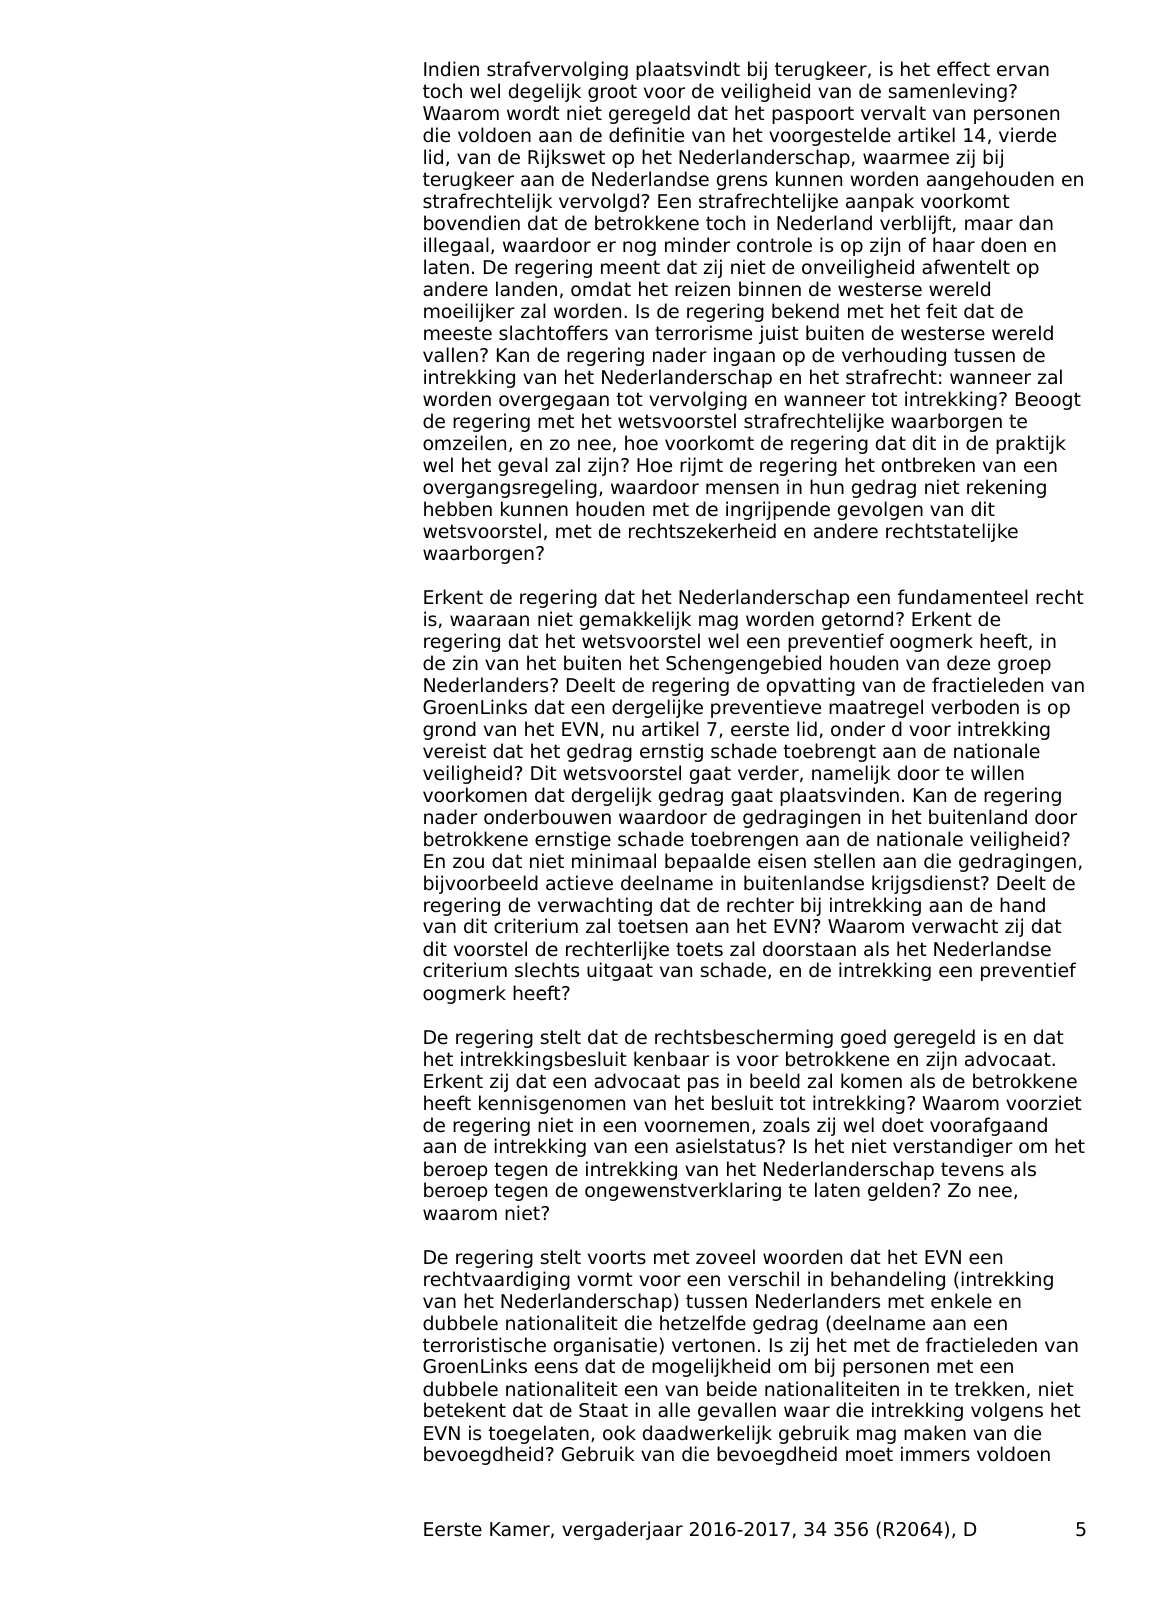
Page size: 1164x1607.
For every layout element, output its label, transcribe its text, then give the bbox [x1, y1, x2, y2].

text Erkent de regering dat het Nederlanderschap een fundamenteel recht is, waaraan niet gemakkelijk mag worden getornd? Erkent de regering dat het wetsvoorstel wel een preventief oogmerk heeft, in de zin van het buiten het Schengengebied houden van deze groep Nederlanders? Deelt de regering de opvatting van de fractieleden van GroenLinks dat een dergelijke preventieve maatregel verboden is op grond van het EVN, nu artikel 7, eerste lid, onder d voor intrekking vereist dat het gedrag ernstig schade toebrengt aan de nationale veiligheid? Dit wetsvoorstel gaat verder, namelijk door te willen voorkomen dat dergelijk gedrag gaat plaatsvinden. Kan de regering nader onderbouwen waardoor de gedragingen in het buitenland door betrokkene ernstige schade toebrengen aan de nationale veiligheid? En zou dat niet minimaal bepaalde eisen stellen aan die gedragingen, bijvoorbeeld actieve deelname in buitenlandse krijgsdienst? Deelt de regering de verwachting dat de rechter bij intrekking aan de hand van dit criterium zal toetsen aan het EVN? Waarom verwacht zij dat dit voorstel de rechterlijke toets zal doorstaan als het Nederlandse criterium slechts uitgaat van schade, en de intrekking een preventief oogmerk heeft? [422, 587, 1087, 1004]
text De regering stelt dat de rechtsbescherming goed geregeld is en dat het intrekkingsbesluit kenbaar is voor betrokkene en zijn advocaat. Erkent zij dat een advocaat pas in beeld zal komen als de betrokkene heeft kennisgenomen van het besluit tot intrekking? Waarom voorziet de regering niet in een voornemen, zoals zij wel doet voorafgaand aan de intrekking van een asielstatus? Is het niet verstandiger om het beroep tegen de intrekking van het Nederlanderschap tevens als beroep tegen de ongewenstverklaring te laten gelden? Zo nee, waarom niet? [422, 1027, 1087, 1224]
text Indien strafvervolging plaatsvindt bij terugkeer, is het effect ervan toch wel degelijk groot voor de veiligheid van de samenleving? Waarom wordt niet geregeld dat het paspoort vervalt van personen die voldoen aan de definitie van het voorgestelde artikel 14, vierde lid, van de Rijkswet op het Nederlanderschap, waarmee zij bij terugkeer aan de Nederlandse grens kunnen worden aangehouden en strafrechtelijk vervolgd? Een strafrechtelijke aanpak voorkomt bovendien dat de betrokkene toch in Nederland verblijft, maar dan illegaal, waardoor er nog minder controle is op zijn of haar doen en laten. De regering meent dat zij niet de onveiligheid afwentelt op andere landen, omdat het reizen binnen de westerse wereld moeilijker zal worden. Is de regering bekend met het feit dat de meeste slachtoffers van terrorisme juist buiten de westerse wereld vallen? Kan de regering nader ingaan op de verhouding tussen de intrekking van het Nederlanderschap en het strafrecht: wanneer zal worden overgegaan tot vervolging en wanneer tot intrekking? Beoogt de regering met het wetsvoorstel strafrechtelijke waarborgen te omzeilen, en zo nee, hoe voorkomt de regering dat dit in de praktijk wel het geval zal zijn? Hoe rijmt de regering het ontbreken van een overgangsregeling, waardoor mensen in hun gedrag niet rekening hebben kunnen houden met de ingrijpende gevolgen van dit wetsvoorstel, met de rechtszekerheid en andere rechtstatelijke waarborgen? [422, 59, 1087, 564]
text De regering stelt voorts met zoveel woorden dat het EVN een rechtvaardiging vormt voor een verschil in behandeling (intrekking van het Nederlanderschap) tussen Nederlanders met enkele en dubbele nationaliteit die hetzelfde gedrag (deelname aan een terroristische organisatie) vertonen. Is zij het met de fractieleden van GroenLinks eens dat de mogelijkheid om bij personen met een dubbele nationaliteit een van beide nationaliteiten in te trekken, niet betekent dat de Staat in alle gevallen waar die intrekking volgens het EVN is toegelaten, ook daadwerkelijk gebruik mag maken van die bevoegdheid? Gebruik van die bevoegdheid moet immers voldoen [422, 1247, 1087, 1466]
